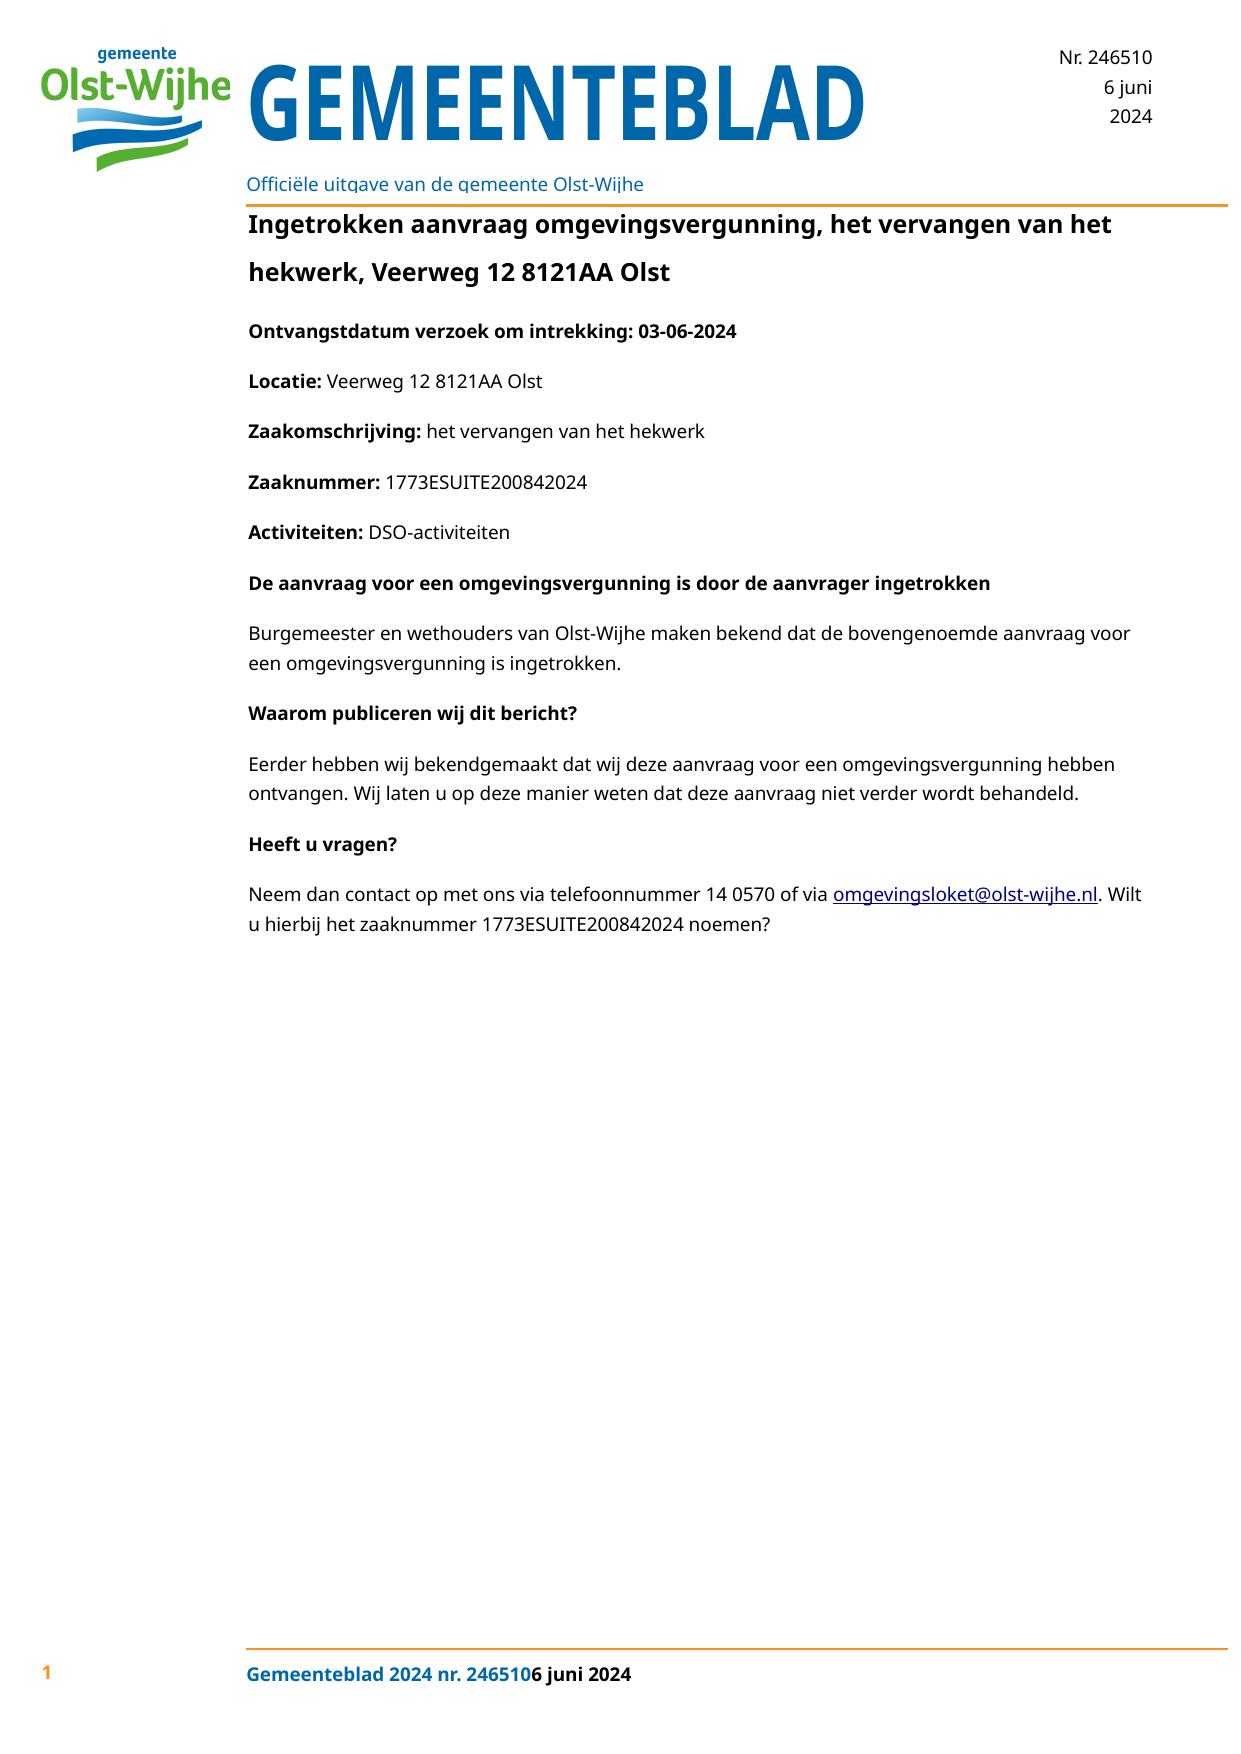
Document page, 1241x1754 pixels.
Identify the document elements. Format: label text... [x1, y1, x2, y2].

text Zaaknummer: 1773ESUITE200842024 [248, 469, 1152, 495]
text Heeft u vragen? [248, 831, 1152, 857]
text Burgemeester en wethouders van Olst-Wijhe maken bekend dat de bovengenoemde aanvraag voor een omgevingsvergunning is ingetrokken. [248, 620, 1152, 676]
text Neem dan contact op met ons via telefoonnummer 14 0570 of via omgevingsloket@olst-wijhe.nl. Wilt u hierbij het zaaknummer 1773ESUITE200842024 noemen? [248, 881, 1152, 937]
picture [41, 47, 231, 172]
text Ontvangstdatum verzoek om intrekking: 03-06-2024 [248, 318, 1152, 344]
text Waarom publiceren wij dit bericht? [248, 700, 1152, 726]
text Zaakomschrijving: het vervangen van het hekwerk [248, 419, 1152, 444]
text Eerder hebben wij bekendgemaakt dat wij deze aanvraag voor een omgevingsvergunning hebben ontvangen. Wij laten u op deze manier weten dat deze aanvraag niet verder wordt behandeld. [248, 751, 1152, 806]
text De aanvraag voor een omgevingsvergunning is door de aanvrager ingetrokken [248, 570, 1152, 596]
text Locatie: Veerweg 12 8121AA Olst [248, 368, 1152, 394]
text Ingetrokken aanvraag omgevingsvergunning, het vervangen van het hekwerk, Veerweg 12 8121AA Olst [248, 207, 1152, 288]
text Activiteiten: DSO-activiteiten [248, 519, 1152, 545]
